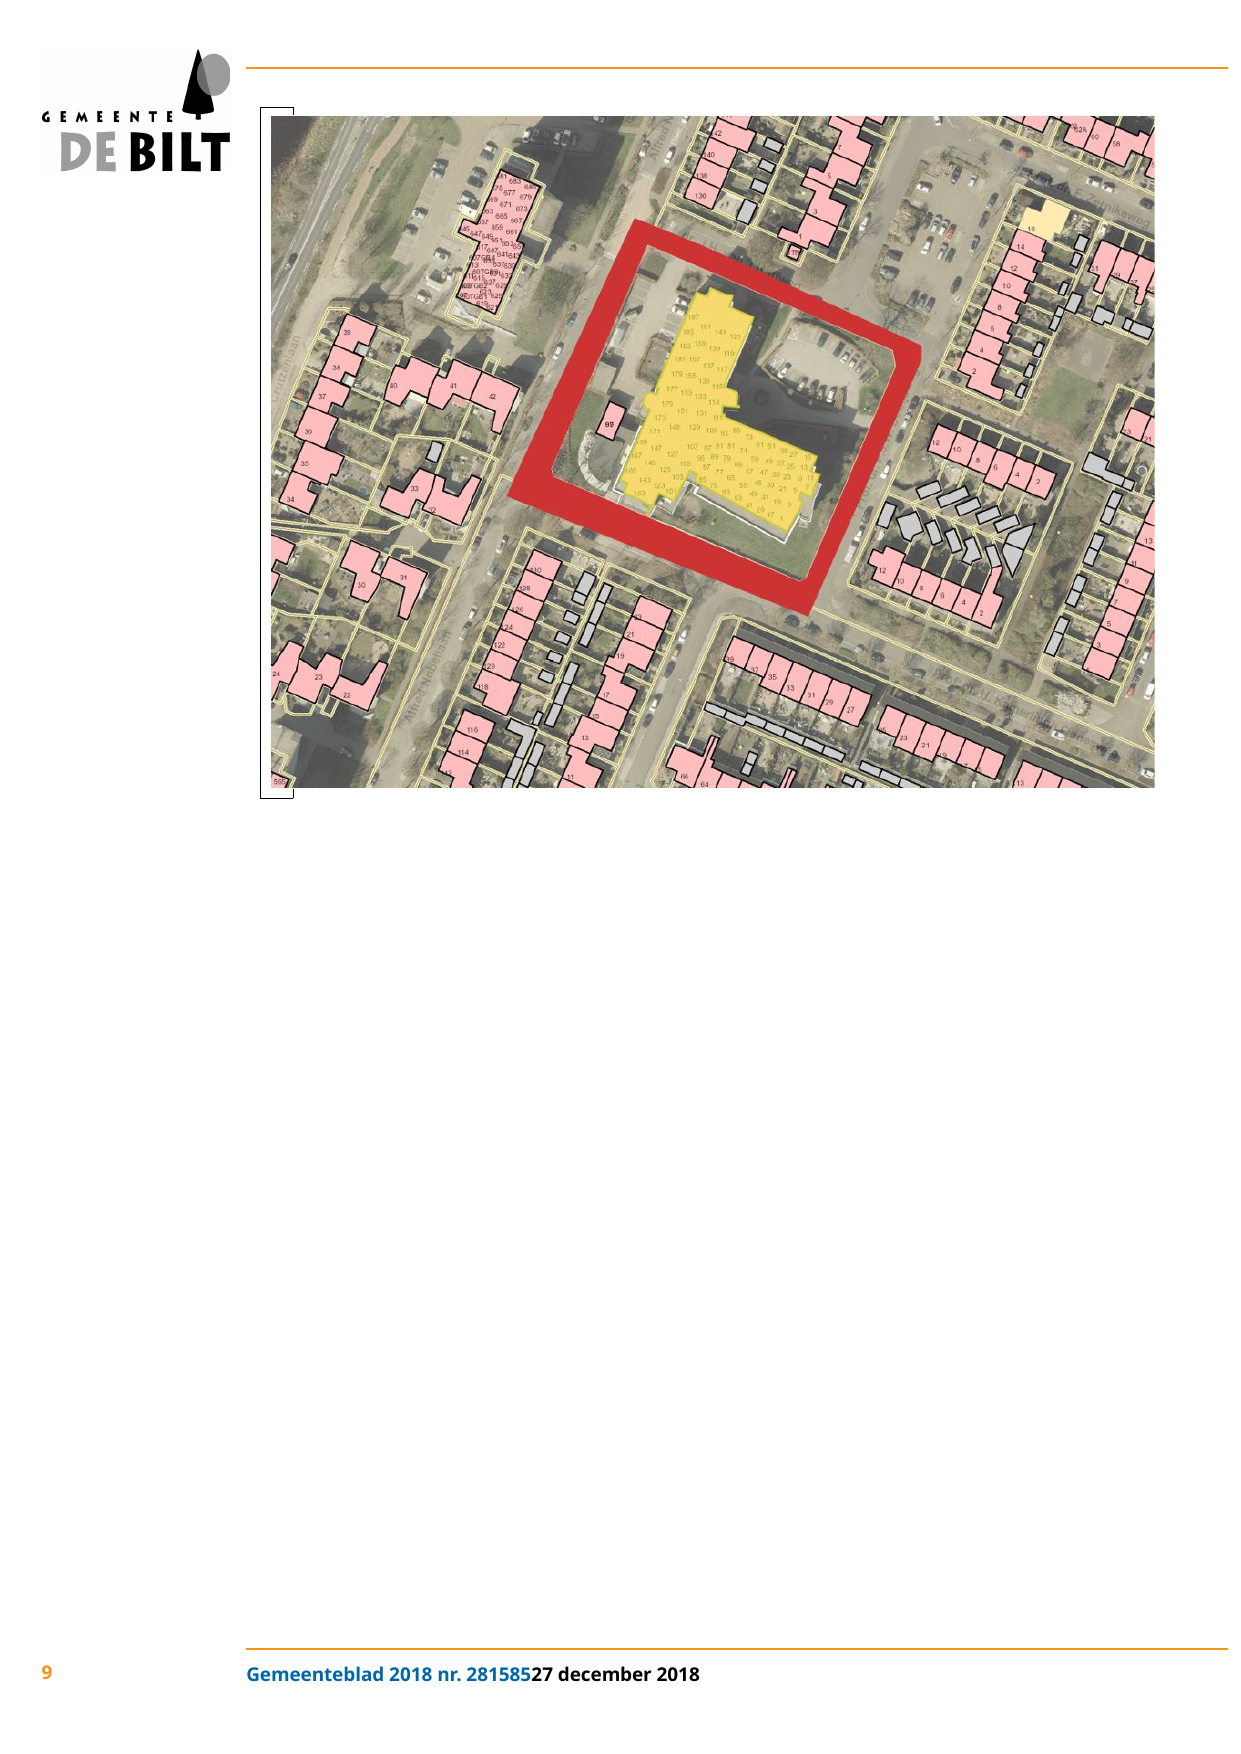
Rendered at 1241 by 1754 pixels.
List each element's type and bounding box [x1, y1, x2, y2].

picture [268, 115, 1155, 789]
picture [41, 47, 231, 172]
